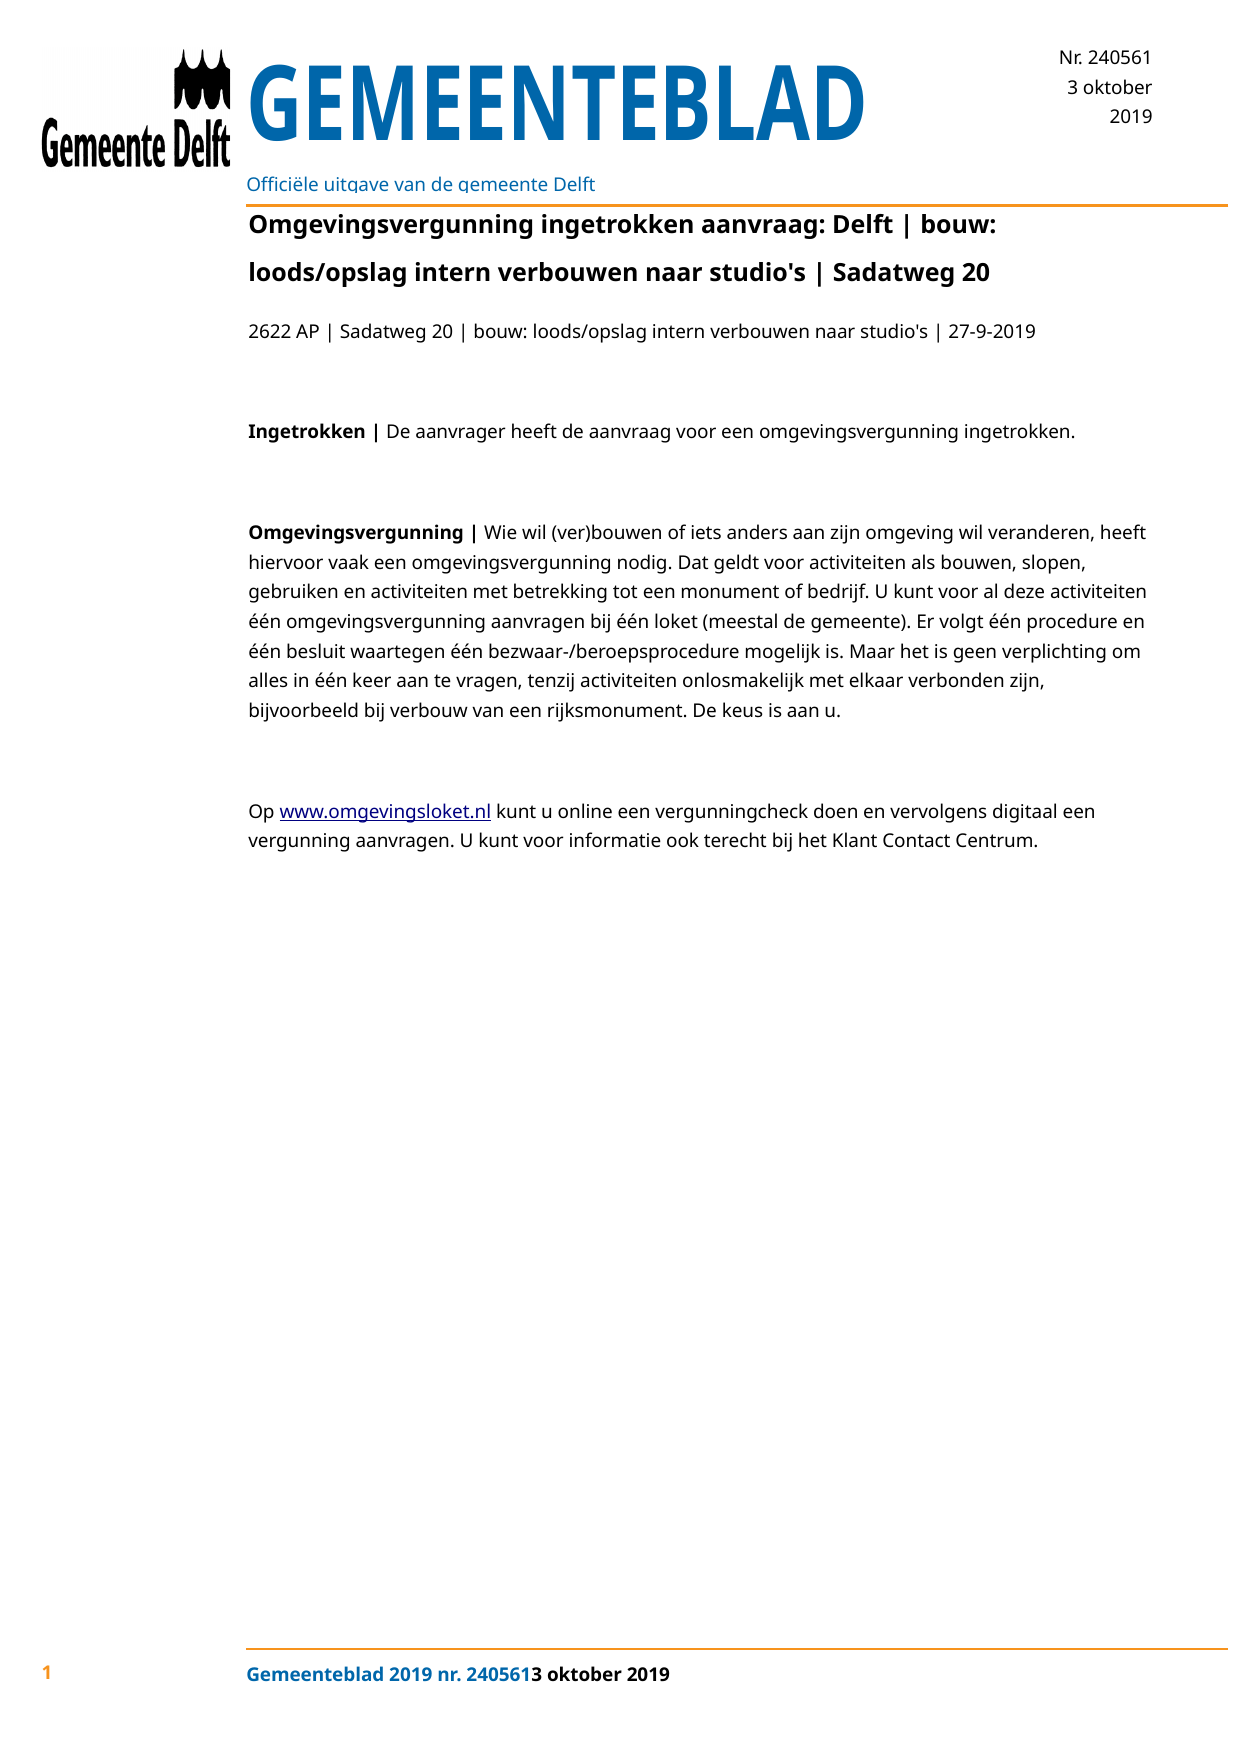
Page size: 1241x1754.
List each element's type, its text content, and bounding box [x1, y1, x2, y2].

text Omgevingsvergunning ingetrokken aanvraag: Delft | bouw: loods/opslag intern verbouwen naar studio's | Sadatweg 20 [248, 207, 1152, 288]
text Op www.omgevingsloket.nl kunt u online een vergunningcheck doen en vervolgens digitaal een vergunning aanvragen. U kunt voor informatie ook terecht bij het Klant Contact Centrum. [248, 798, 1152, 853]
text Ingetrokken | De aanvrager heeft de aanvraag voor een omgevingsvergunning ingetrokken. [248, 419, 1152, 444]
text 2622 AP | Sadatweg 20 | bouw: loods/opslag intern verbouwen naar studio's | 27-9-2019 [248, 318, 1152, 344]
text Omgevingsvergunning | Wie wil (ver)bouwen of iets anders aan zijn omgeving wil veranderen, heeft hiervoor vaak een omgevingsvergunning nodig. Dat geldt voor activiteiten als bouwen, slopen, gebruiken en activiteiten met betrekking tot een monument of bedrijf. U kunt voor al deze activiteiten één omgevingsvergunning aanvragen bij één loket (meestal de gemeente). Er volgt één procedure en één besluit waartegen één bezwaar-/beroepsprocedure mogelijk is. Maar het is geen verplichting om alles in één keer aan te vragen, tenzij activiteiten onlosmakelijk met elkaar verbonden zijn, bijvoorbeeld bij verbouw van een rijksmonument. De keus is aan u. [248, 519, 1152, 723]
picture [41, 47, 231, 172]
